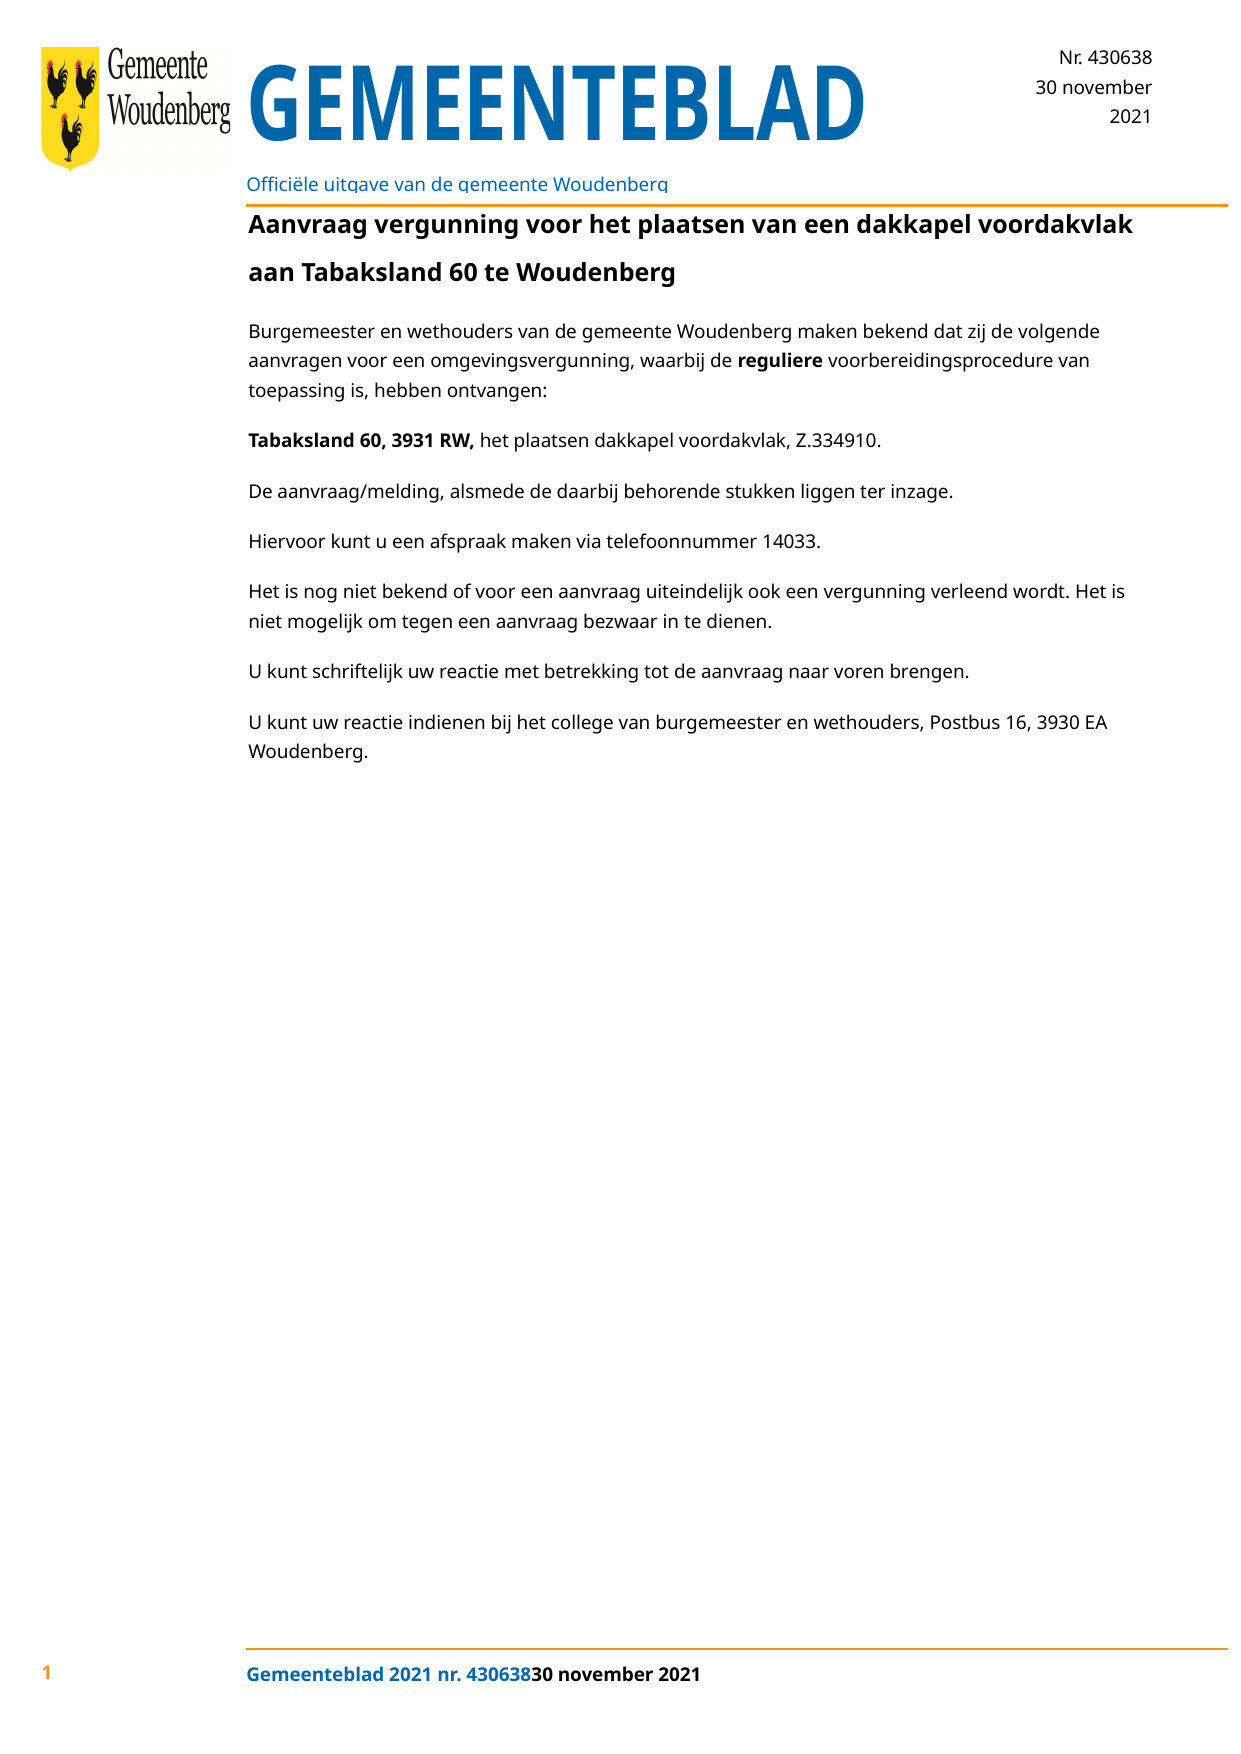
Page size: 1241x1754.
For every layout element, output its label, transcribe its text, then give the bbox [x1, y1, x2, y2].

picture [41, 47, 231, 172]
text U kunt uw reactie indienen bij het college van burgemeester en wethouders, Postbus 16, 3930 EA Woudenberg. [248, 709, 1152, 764]
text Tabaksland 60, 3931 RW, het plaatsen dakkapel voordakvlak, Z.334910. [248, 427, 1152, 453]
text U kunt schriftelijk uw reactie met betrekking tot de aanvraag naar voren brengen. [248, 659, 1152, 684]
text Hiervoor kunt u een afspraak maken via telefoonnummer 14033. [248, 528, 1152, 554]
text Aanvraag vergunning voor het plaatsen van een dakkapel voordakvlak aan Tabaksland 60 te Woudenberg [248, 207, 1152, 288]
text Het is nog niet bekend of voor een aanvraag uiteindelijk ook een vergunning verleend wordt. Het is niet mogelijk om tegen een aanvraag bezwaar in te dienen. [248, 579, 1152, 634]
text De aanvraag/melding, alsmede de daarbij behorende stukken liggen ter inzage. [248, 478, 1152, 504]
text Burgemeester en wethouders van de gemeente Woudenberg maken bekend dat zij de volgende aanvragen voor een omgevingsvergunning, waarbij de reguliere voorbereidingsprocedure van toepassing is, hebben ontvangen: [248, 318, 1152, 403]
